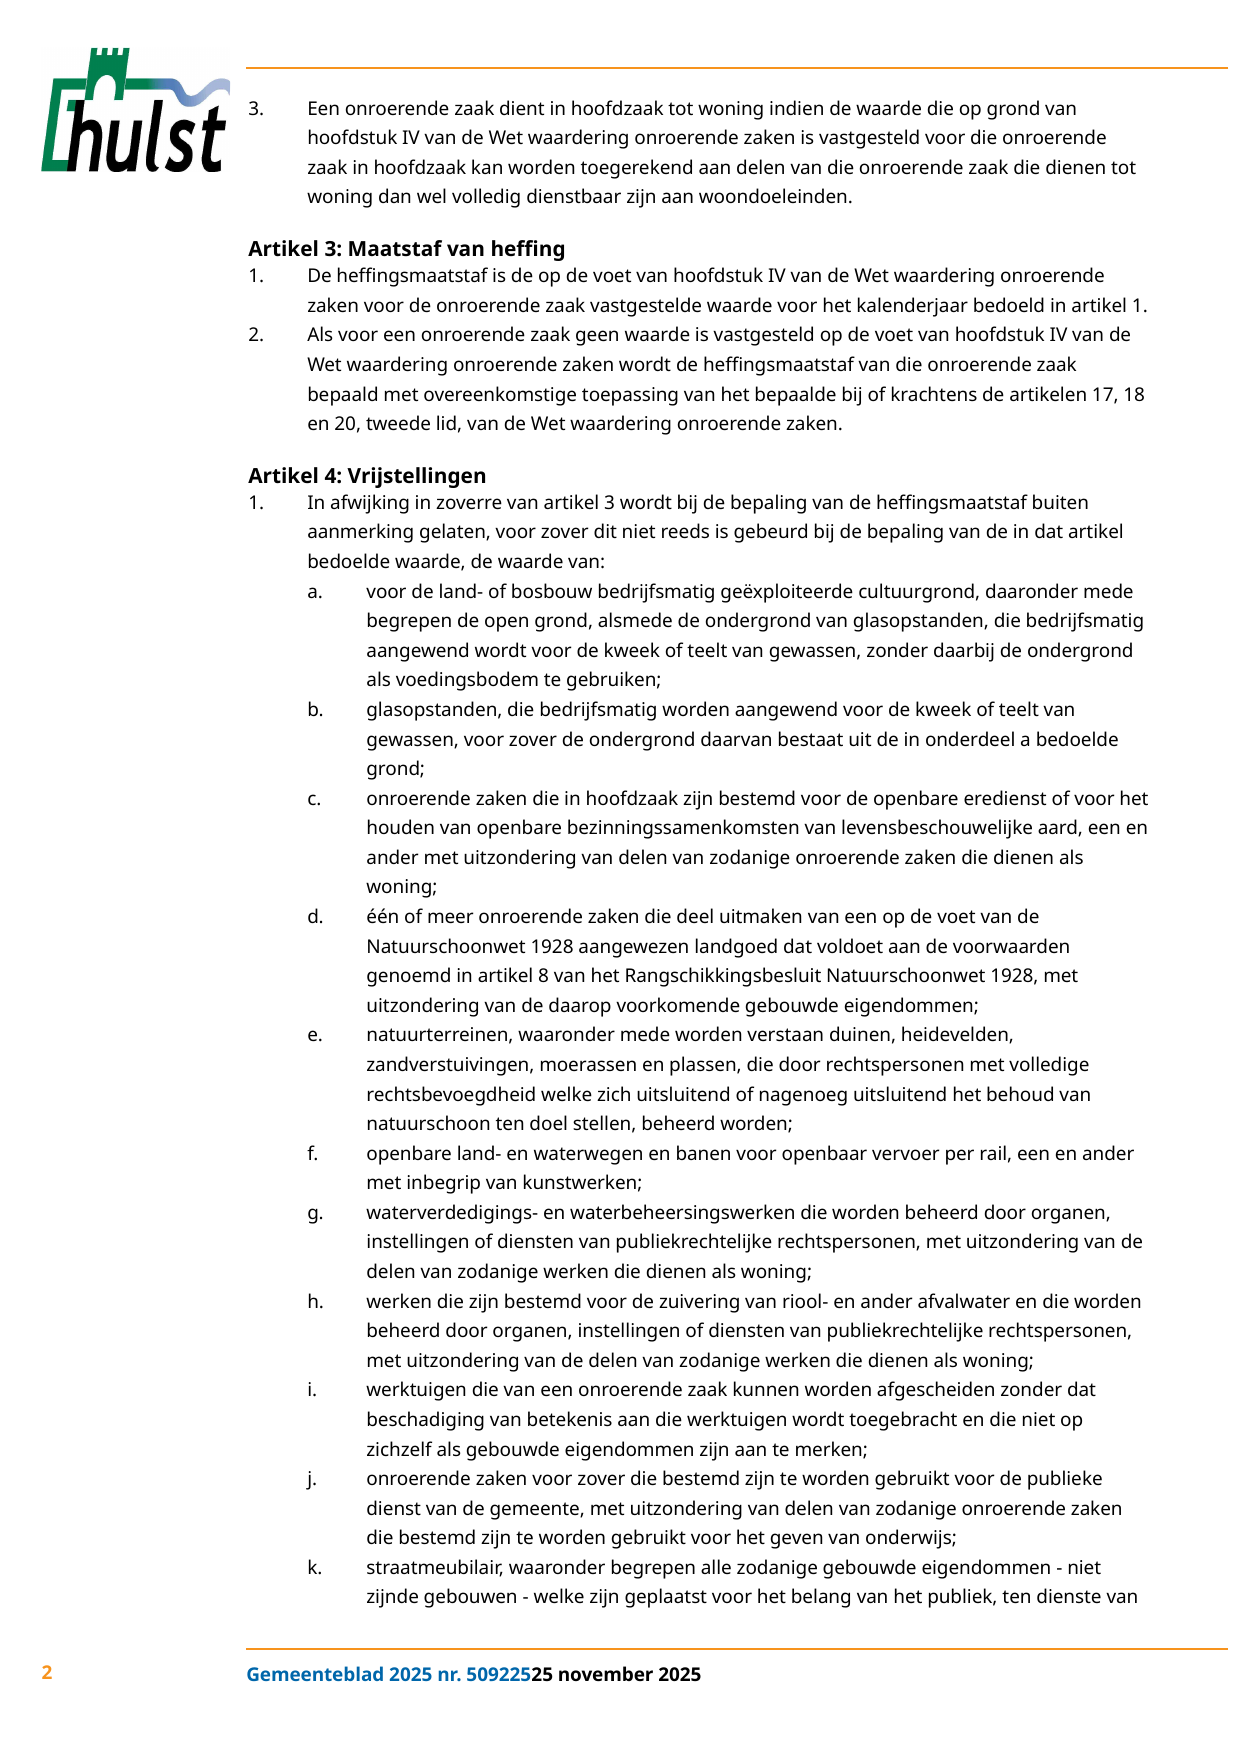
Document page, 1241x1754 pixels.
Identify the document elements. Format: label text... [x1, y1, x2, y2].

list In afwijking in zoverre van artikel 3 wordt bij de bepaling van de heffingsmaatstaf buiten aanmerking gelaten, voor zover dit niet reeds is gebeurd bij de bepaling van de in dat artikel bedoelde waarde, de waarde van: [248, 489, 1152, 574]
list De heffingsmaatstaf is de op de voet van hoofdstuk IV van de Wet waardering onroerende zaken voor de onroerende zaak vastgestelde waarde voor het kalenderjaar bedoeld in artikel 1. [248, 262, 1152, 318]
list waterverdedigings- en waterbeheersingswerken die worden beheerd door organen, instellingen of diensten van publiekrechtelijke rechtspersonen, met uitzondering van de delen van zodanige werken die dienen als woning; [307, 1199, 1152, 1284]
list voor de land- of bosbouw bedrijfsmatig geëxploiteerde cultuurgrond, daaronder mede begrepen de open grond, alsmede de ondergrond van glasopstanden, die bedrijfsmatig aangewend wordt voor de kweek of teelt van gewassen, zonder daarbij de ondergrond als voedingsbodem te gebruiken; [307, 578, 1152, 692]
list Een onroerende zaak dient in hoofdzaak tot woning indien de waarde die op grond van hoofdstuk IV van de Wet waardering onroerende zaken is vastgesteld voor die onroerende zaak in hoofdzaak kan worden toegerekend aan delen van die onroerende zaak die dienen tot woning dan wel volledig dienstbaar zijn aan woondoeleinden. [248, 95, 1152, 209]
list Als voor een onroerende zaak geen waarde is vastgesteld op de voet van hoofdstuk IV van de Wet waardering onroerende zaken wordt de heffingsmaatstaf van die onroerende zaak bepaald met overeenkomstige toepassing van het bepaalde bij of krachtens de artikelen 17, 18 en 20, tweede lid, van de Wet waardering onroerende zaken. [248, 322, 1152, 436]
text Artikel 4: Vrijstellingen [248, 461, 1152, 489]
text Artikel 3: Maatstaf van heffing [248, 234, 1152, 262]
list werken die zijn bestemd voor de zuivering van riool- en ander afvalwater en die worden beheerd door organen, instellingen of diensten van publiekrechtelijke rechtspersonen, met uitzondering van de delen van zodanige werken die dienen als woning; [307, 1288, 1152, 1373]
list glasopstanden, die bedrijfsmatig worden aangewend voor de kweek of teelt van gewassen, voor zover de ondergrond daarvan bestaat uit de in onderdeel a bedoelde grond; [307, 696, 1152, 781]
list natuurterreinen, waaronder mede worden verstaan duinen, heidevelden, zandverstuivingen, moerassen en plassen, die door rechtspersonen met volledige rechtsbevoegdheid welke zich uitsluitend of nagenoeg uitsluitend het behoud van natuurschoon ten doel stellen, beheerd worden; [307, 1022, 1152, 1136]
list werktuigen die van een onroerende zaak kunnen worden afgescheiden zonder dat beschadiging van betekenis aan die werktuigen wordt toegebracht en die niet op zichzelf als gebouwde eigendommen zijn aan te merken; [307, 1377, 1152, 1462]
list straatmeubilair, waaronder begrepen alle zodanige gebouwde eigendommen - niet zijnde gebouwen - welke zijn geplaatst voor het belang van het publiek, ten dienste van [307, 1554, 1152, 1609]
list één of meer onroerende zaken die deel uitmaken van een op de voet van de Natuurschoonwet 1928 aangewezen landgoed dat voldoet aan de voorwaarden genoemd in artikel 8 van het Rangschikkingsbesluit Natuurschoonwet 1928, met uitzondering van de daarop voorkomende gebouwde eigendommen; [307, 903, 1152, 1018]
list openbare land- en waterwegen en banen voor openbaar vervoer per rail, een en ander met inbegrip van kunstwerken; [307, 1140, 1152, 1195]
picture [41, 47, 231, 172]
list onroerende zaken die in hoofdzaak zijn bestemd voor de openbare eredienst of voor het houden van openbare bezinningssamenkomsten van levensbeschouwelijke aard, een en ander met uitzondering van delen van zodanige onroerende zaken die dienen als woning; [307, 785, 1152, 899]
list onroerende zaken voor zover die bestemd zijn te worden gebruikt voor de publieke dienst van de gemeente, met uitzondering van delen van zodanige onroerende zaken die bestemd zijn te worden gebruikt voor het geven van onderwijs; [307, 1465, 1152, 1550]
